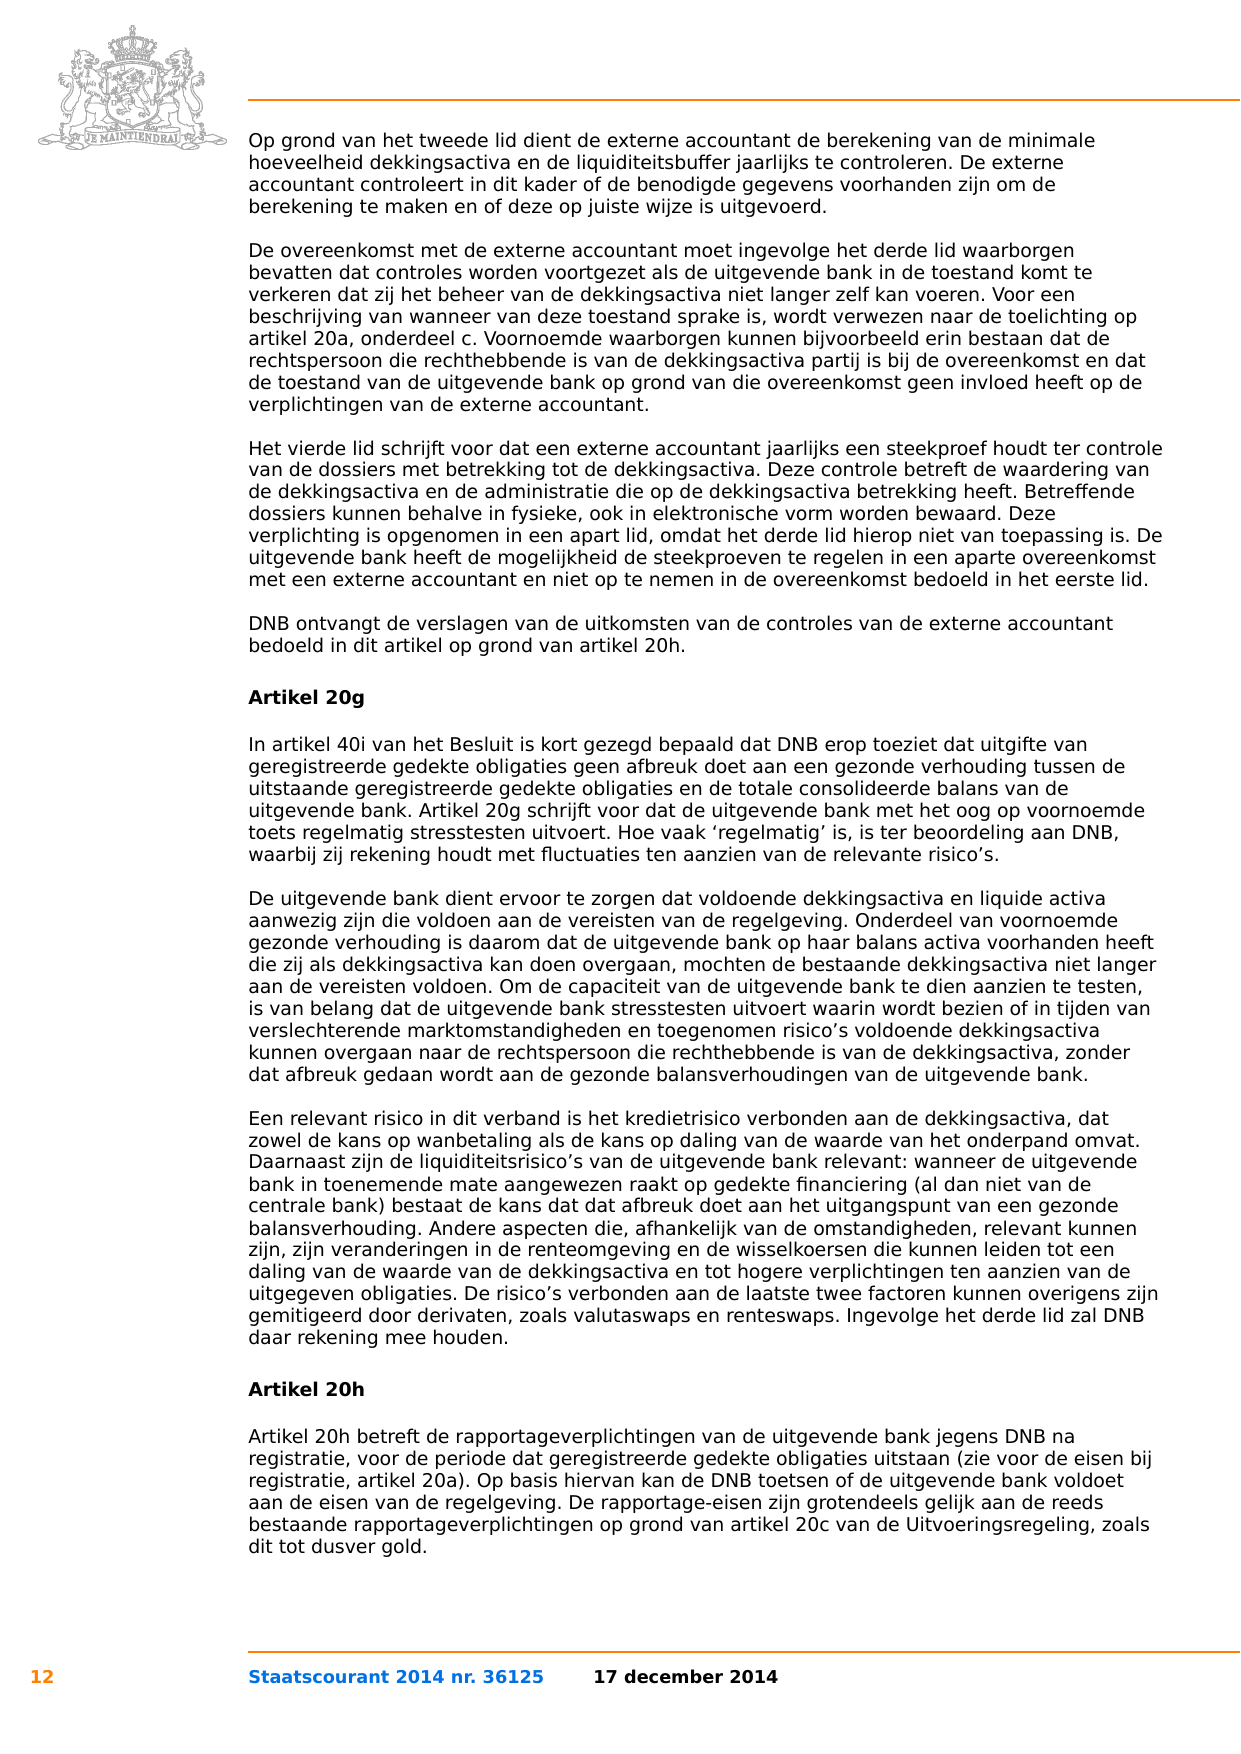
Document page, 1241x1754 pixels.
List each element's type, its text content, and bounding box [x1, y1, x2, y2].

text De uitgevende bank dient ervoor te zorgen dat voldoende dekkingsactiva en liquide activa aanwezig zijn die voldoen aan de vereisten van de regelgeving. Onderdeel van voornoemde gezonde verhouding is daarom dat de uitgevende bank op haar balans activa voorhanden heeft die zij als dekkingsactiva kan doen overgaan, mochten de bestaande dekkingsactiva niet langer aan de vereisten voldoen. Om de capaciteit van de uitgevende bank te dien aanzien te testen, is van belang dat de uitgevende bank stresstesten uitvoert waarin wordt bezien of in tijden van verslechterende marktomstandigheden en toegenomen risico’s voldoende dekkingsactiva kunnen overgaan naar de rechtspersoon die rechthebbende is van de dekkingsactiva, zonder dat afbreuk gedaan wordt aan de gezonde balansverhoudingen van de uitgevende bank. [248, 888, 1163, 1086]
text In artikel 40i van het Besluit is kort gezegd bepaald dat DNB erop toeziet dat uitgifte van geregistreerde gedekte obligaties geen afbreuk doet aan een gezonde verhouding tussen de uitstaande geregistreerde gedekte obligaties en de totale consolideerde balans van de uitgevende bank. Artikel 20g schrijft voor dat de uitgevende bank met het oog op voornoemde toets regelmatig stresstesten uitvoert. Hoe vaak ‘regelmatig’ is, is ter beoordeling aan DNB, waarbij zij rekening houdt met fluctuaties ten aanzien van de relevante risico’s. [248, 734, 1163, 866]
text Artikel 20h betreft de rapportageverplichtingen van de uitgevende bank jegens DNB na registratie, voor de periode dat geregistreerde gedekte obligaties uitstaan (zie voor de eisen bij registratie, artikel 20a). Op basis hiervan kan de DNB toetsen of de uitgevende bank voldoet aan de eisen van de regelgeving. De rapportage-eisen zijn grotendeels gelijk aan de reeds bestaande rapportageverplichtingen op grond van artikel 20c van de Uitvoeringsregeling, zoals dit tot dusver gold. [248, 1426, 1163, 1558]
text DNB ontvangt de verslagen van de uitkomsten van de controles van de externe accountant bedoeld in dit artikel op grond van artikel 20h. [248, 613, 1163, 657]
subtitle Artikel 20g [248, 687, 1163, 709]
text De overeenkomst met de externe accountant moet ingevolge het derde lid waarborgen bevatten dat controles worden voortgezet als de uitgevende bank in de toestand komt te verkeren dat zij het beheer van de dekkingsactiva niet langer zelf kan voeren. Voor een beschrijving van wanneer van deze toestand sprake is, wordt verwezen naar de toelichting op artikel 20a, onderdeel c. Voornoemde waarborgen kunnen bijvoorbeeld erin bestaan dat de rechtspersoon die rechthebbende is van de dekkingsactiva partij is bij de overeenkomst en dat de toestand van de uitgevende bank op grond van die overeenkomst geen invloed heeft op de verplichtingen van de externe accountant. [248, 240, 1163, 416]
text Het vierde lid schrijft voor dat een externe accountant jaarlijks een steekproef houdt ter controle van de dossiers met betrekking tot de dekkingsactiva. Deze controle betreft de waardering van de dekkingsactiva en de administratie die op de dekkingsactiva betrekking heeft. Betreffende dossiers kunnen behalve in fysieke, ook in elektronische vorm worden bewaard. Deze verplichting is opgenomen in een apart lid, omdat het derde lid hierop niet van toepassing is. De uitgevende bank heeft de mogelijkheid de steekproeven te regelen in een aparte overeenkomst met een externe accountant en niet op te nemen in de overeenkomst bedoeld in het eerste lid. [248, 437, 1163, 591]
picture [38, 25, 227, 150]
text Op grond van het tweede lid dient de externe accountant de berekening van de minimale hoeveelheid dekkingsactiva en de liquiditeitsbuffer jaarlijks te controleren. De externe accountant controleert in dit kader of de benodigde gegevens voorhanden zijn om de berekening te maken en of deze op juiste wijze is uitgevoerd. [248, 130, 1163, 218]
subtitle Artikel 20h [248, 1379, 1163, 1401]
text Een relevant risico in dit verband is het kredietrisico verbonden aan de dekkingsactiva, dat zowel de kans op wanbetaling als de kans op daling van de waarde van het onderpand omvat. Daarnaast zijn de liquiditeitsrisico’s van de uitgevende bank relevant: wanneer de uitgevende bank in toenemende mate aangewezen raakt op gedekte financiering (al dan niet van de centrale bank) bestaat de kans dat dat afbreuk doet aan het uitgangspunt van een gezonde balansverhouding. Andere aspecten die, afhankelijk van de omstandigheden, relevant kunnen zijn, zijn veranderingen in de renteomgeving en de wisselkoersen die kunnen leiden tot een daling van de waarde van de dekkingsactiva en tot hogere verplichtingen ten aanzien van de uitgegeven obligaties. De risico’s verbonden aan de laatste twee factoren kunnen overigens zijn gemitigeerd door derivaten, zoals valutaswaps en renteswaps. Ingevolge het derde lid zal DNB daar rekening mee houden. [248, 1107, 1163, 1349]
